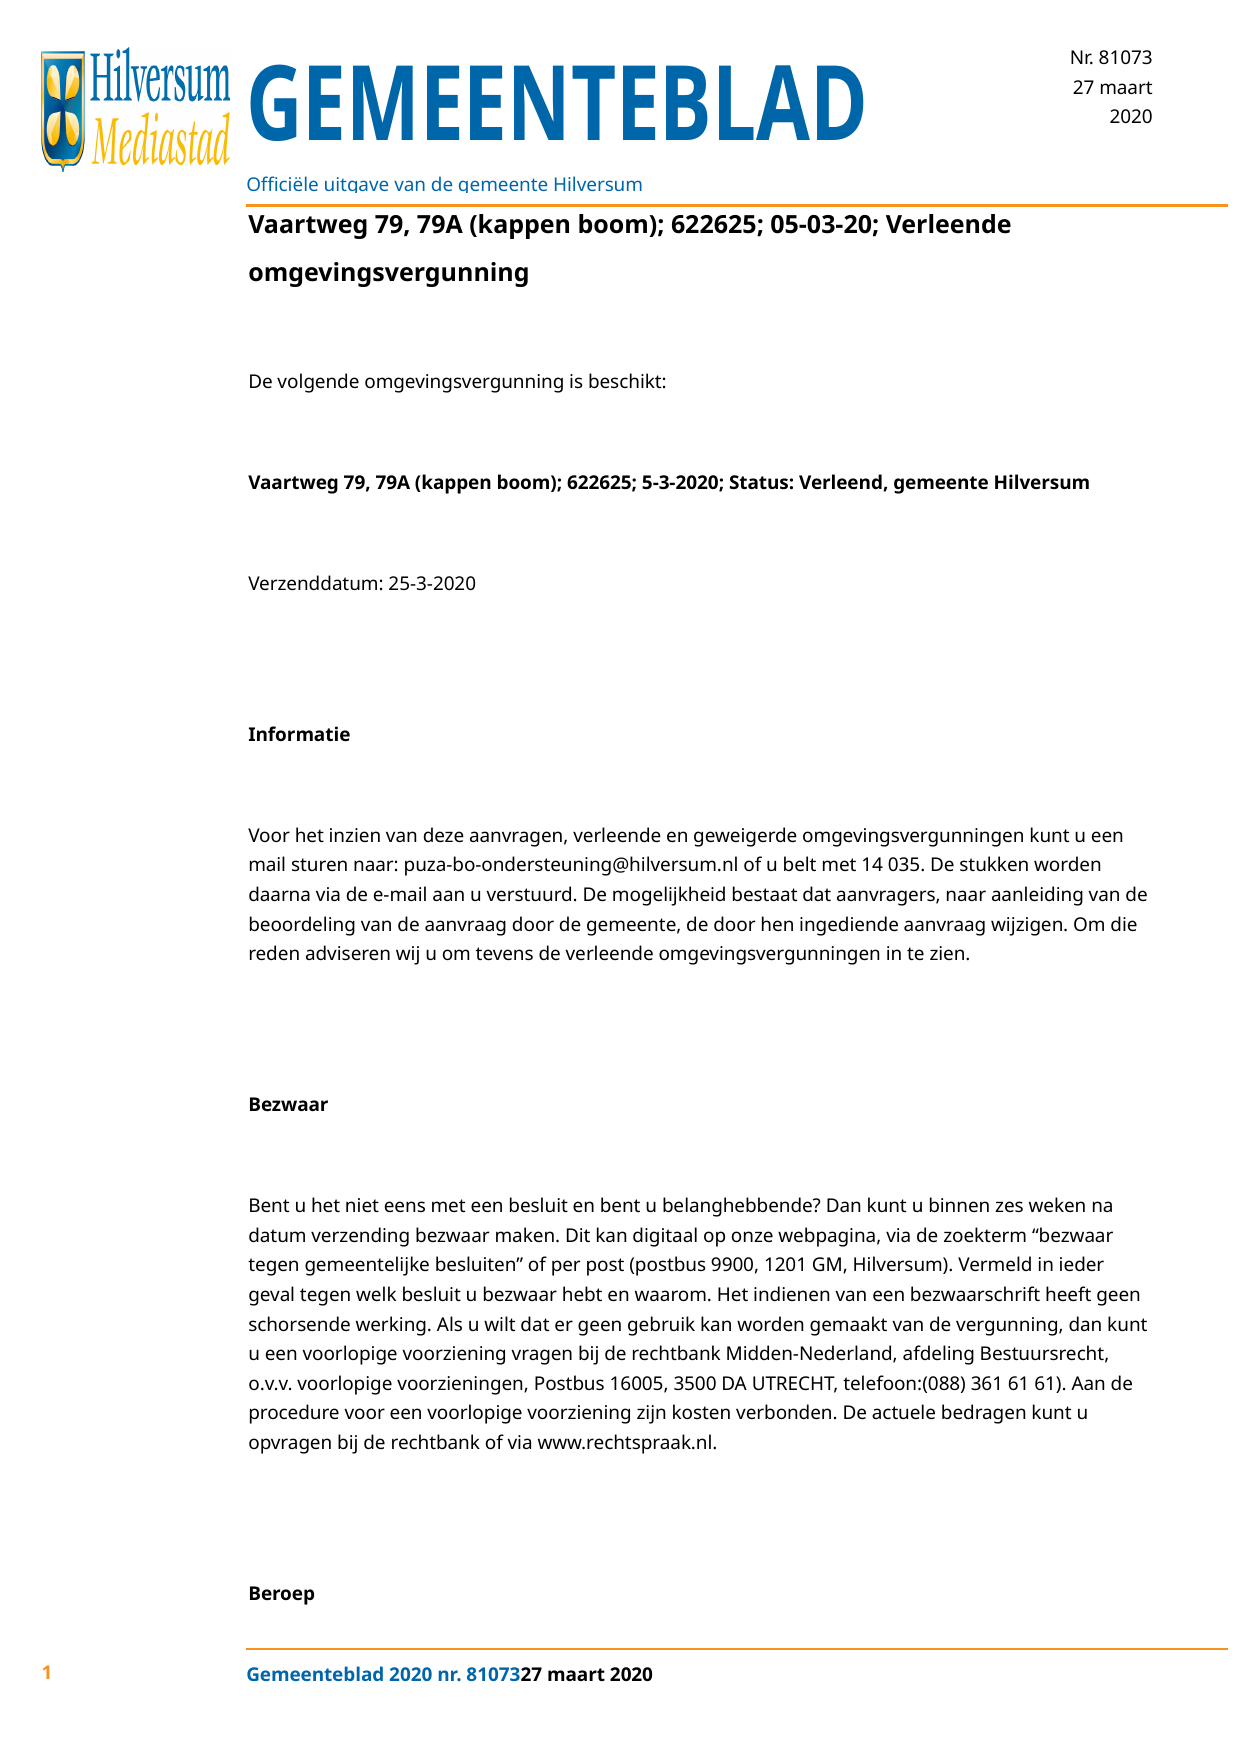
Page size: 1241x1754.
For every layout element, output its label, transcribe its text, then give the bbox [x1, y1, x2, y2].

text Voor het inzien van deze aanvragen, verleende en geweigerde omgevingsvergunningen kunt u een mail sturen naar: puza-bo-ondersteuning@hilversum.nl of u belt met 14 035. De stukken worden daarna via de e-mail aan u verstuurd. De mogelijkheid bestaat dat aanvragers, naar aanleiding van de beoordeling van de aanvraag door de gemeente, de door hen ingediende aanvraag wijzigen. Om die reden adviseren wij u om tevens de verleende omgevingsvergunningen in te zien. [248, 822, 1152, 966]
text Beroep [248, 1580, 1152, 1606]
text Bezwaar [248, 1092, 1152, 1117]
text Vaartweg 79, 79A (kappen boom); 622625; 05-03-20; Verleende omgevingsvergunning [248, 207, 1152, 288]
text Bent u het niet eens met een besluit en bent u belanghebbende? Dan kunt u binnen zes weken na datum verzending bezwaar maken. Dit kan digitaal op onze webpagina, via de zoekterm “bezwaar tegen gemeentelijke besluiten” of per post (postbus 9900, 1201 GM, Hilversum). Vermeld in ieder geval tegen welk besluit u bezwaar hebt en waarom. Het indienen van een bezwaarschrift heeft geen schorsende werking. Als u wilt dat er geen gebruik kan worden gemaakt van de vergunning, dan kunt u een voorlopige voorziening vragen bij de rechtbank Midden-Nederland, afdeling Bestuursrecht, o.v.v. voorlopige voorzieningen, Postbus 16005, 3500 DA UTRECHT, telefoon:(088) 361 61 61). Aan de procedure voor een voorlopige voorziening zijn kosten verbonden. De actuele bedragen kunt u opvragen bij de rechtbank of via www.rechtspraak.nl. [248, 1192, 1152, 1455]
text Informatie [248, 721, 1152, 747]
text De volgende omgevingsvergunning is beschikt: [248, 368, 1152, 394]
text Vaartweg 79, 79A (kappen boom); 622625; 5-3-2020; Status: Verleend, gemeente Hilversum [248, 469, 1152, 495]
picture [41, 47, 231, 172]
text Verzenddatum: 25-3-2020 [248, 570, 1152, 596]
